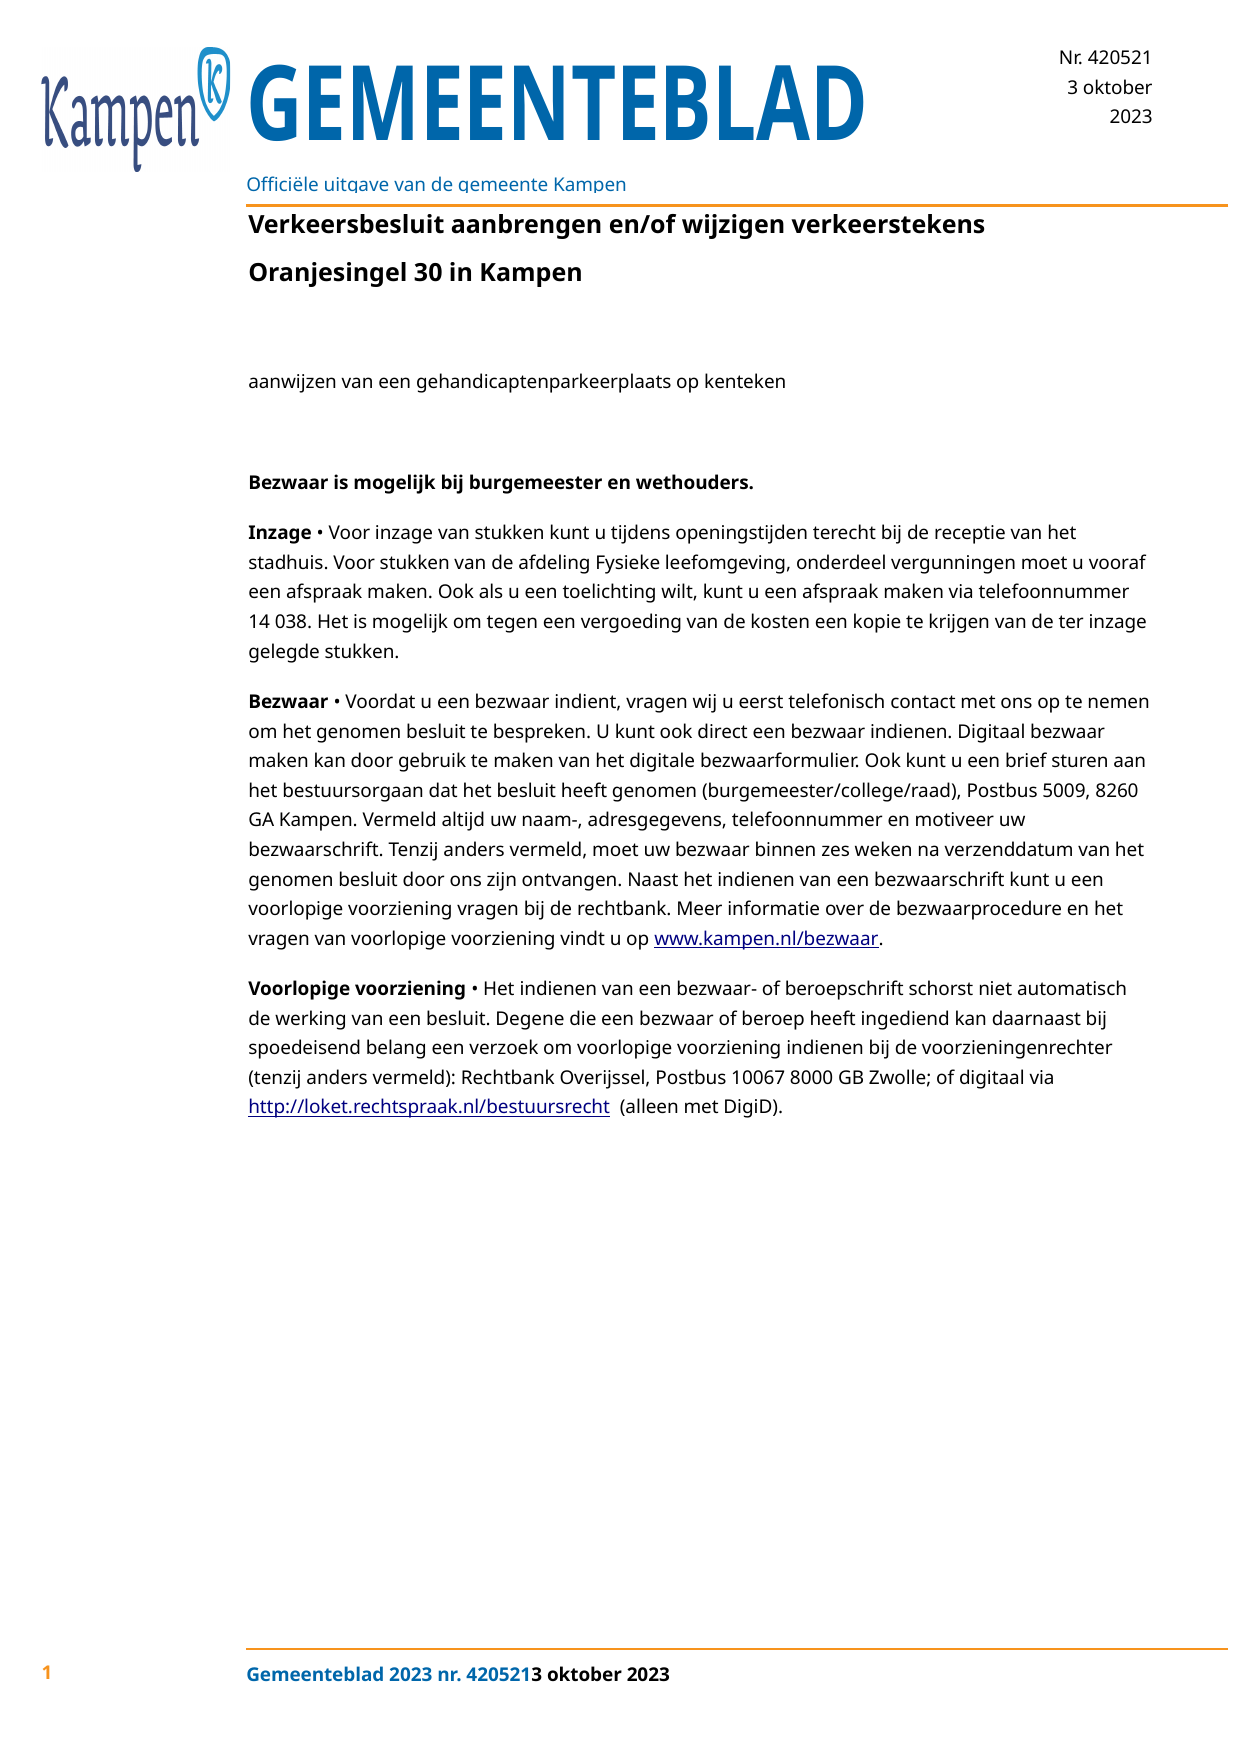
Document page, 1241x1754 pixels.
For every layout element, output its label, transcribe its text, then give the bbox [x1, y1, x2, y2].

text Verkeersbesluit aanbrengen en/of wijzigen verkeerstekens Oranjesingel 30 in Kampen [248, 207, 1152, 288]
picture [41, 47, 231, 172]
text Voorlopige voorziening • Het indienen van een bezwaar- of beroepschrift schorst niet automatisch de werking van een besluit. Degene die een bezwaar of beroep heeft ingediend kan daarnaast bij spoedeisend belang een verzoek om voorlopige voorziening indienen bij de voorzieningenrechter (tenzij anders vermeld): Rechtbank Overijssel, Postbus 10067 8000 GB Zwolle; of digitaal via http://loket.rechtspraak.nl/bestuursrecht (alleen met DigiD). [248, 975, 1152, 1119]
text Inzage • Voor inzage van stukken kunt u tijdens openingstijden terecht bij de receptie van het stadhuis. Voor stukken van de afdeling Fysieke leefomgeving, onderdeel vergunningen moet u vooraf een afspraak maken. Ook als u een toelichting wilt, kunt u een afspraak maken via telefoonnummer 14 038. Het is mogelijk om tegen een vergoeding van de kosten een kopie te krijgen van de ter inzage gelegde stukken. [248, 519, 1152, 664]
text aanwijzen van een gehandicaptenparkeerplaats op kenteken [248, 368, 1152, 394]
text Bezwaar • Voordat u een bezwaar indient, vragen wij u eerst telefonisch contact met ons op te nemen om het genomen besluit te bespreken. U kunt ook direct een bezwaar indienen. Digitaal bezwaar maken kan door gebruik te maken van het digitale bezwaarformulier. Ook kunt u een brief sturen aan het bestuursorgaan dat het besluit heeft genomen (burgemeester/college/raad), Postbus 5009, 8260 GA Kampen. Vermeld altijd uw naam-, adresgegevens, telefoonnummer en motiveer uw bezwaarschrift. Tenzij anders vermeld, moet uw bezwaar binnen zes weken na verzenddatum van het genomen besluit door ons zijn ontvangen. Naast het indienen van een bezwaarschrift kunt u een voorlopige voorziening vragen bij de rechtbank. Meer informatie over de bezwaarprocedure en het vragen van voorlopige voorziening vindt u op www.kampen.nl/bezwaar. [248, 688, 1152, 951]
text Bezwaar is mogelijk bij burgemeester en wethouders. [248, 469, 1152, 495]
